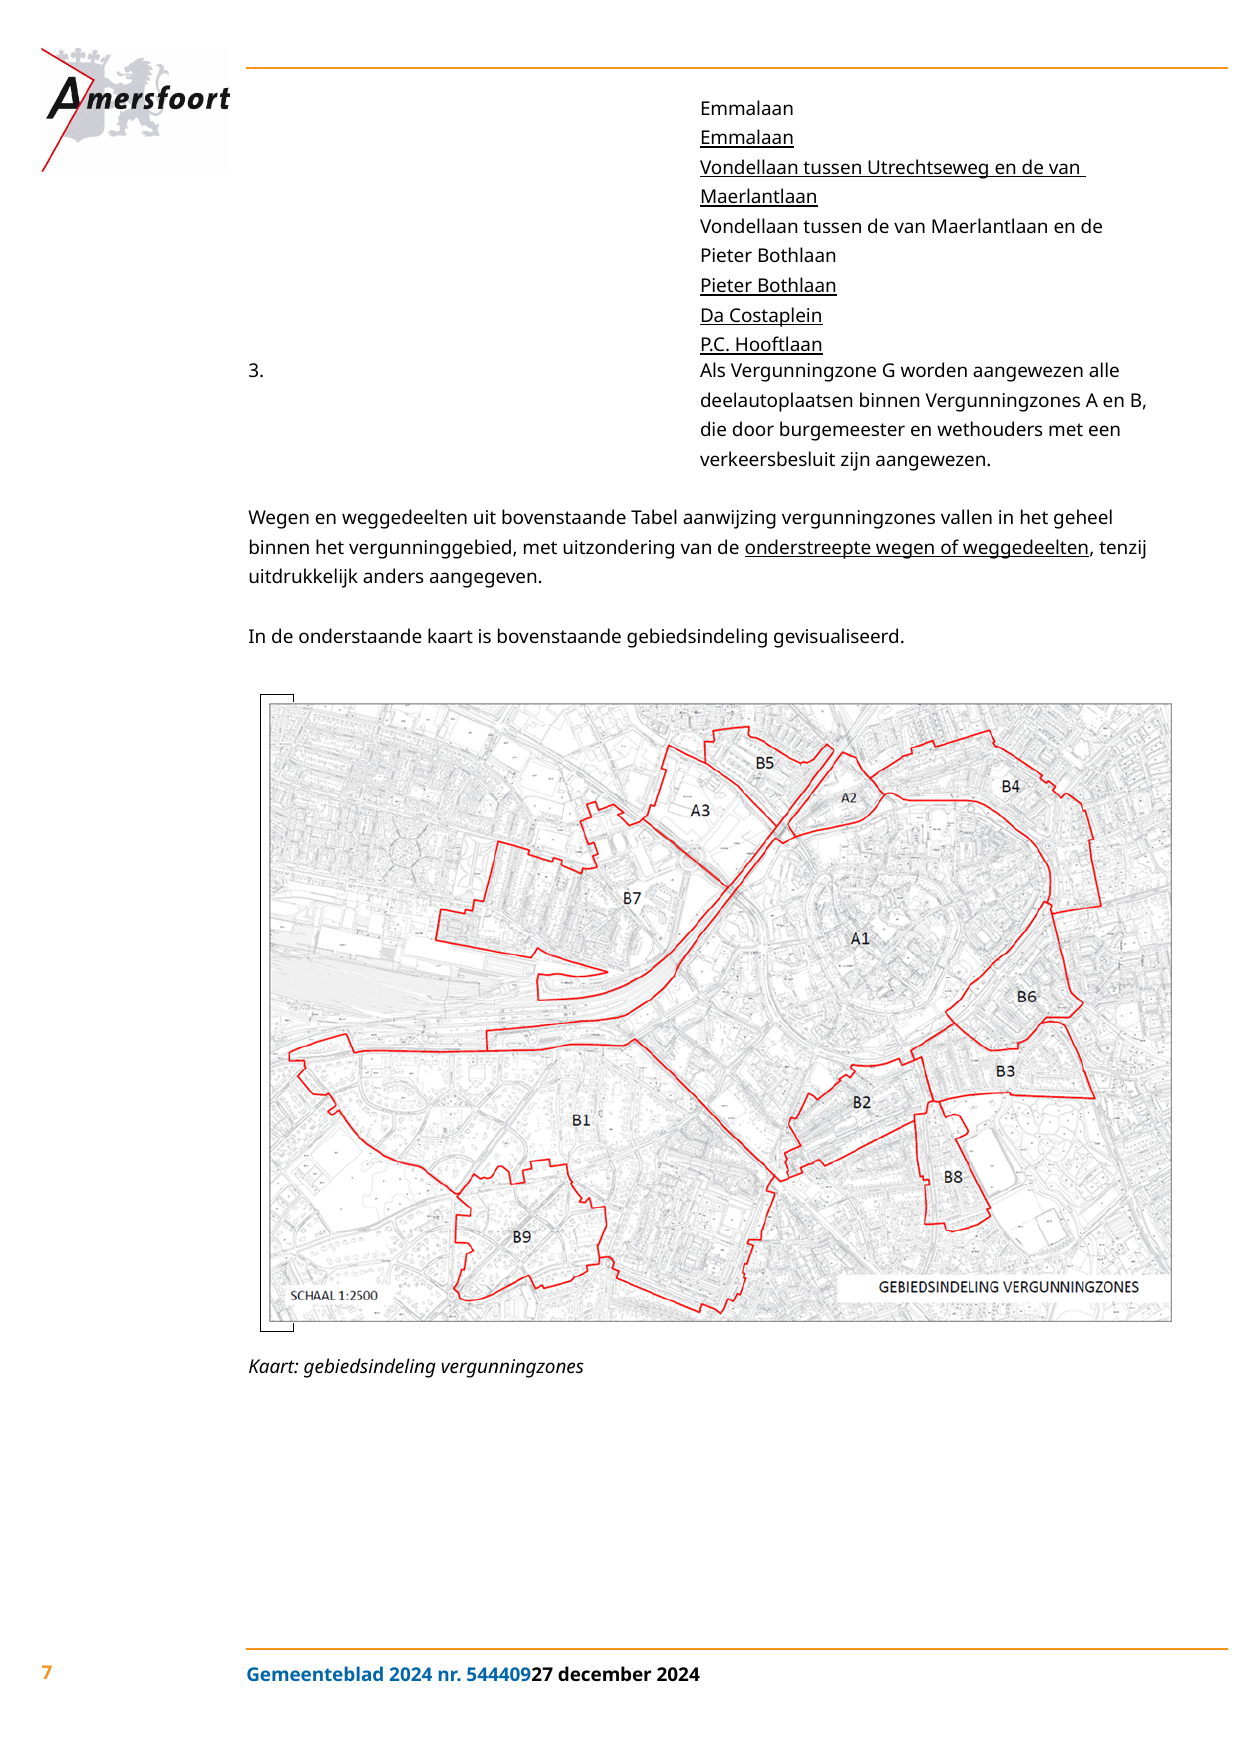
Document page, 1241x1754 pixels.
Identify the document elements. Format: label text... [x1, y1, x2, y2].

text Wegen en weggedeelten uit bovenstaande Tabel aanwijzing vergunningzones vallen in het geheel binnen het vergunninggebied, met uitzondering van de onderstreepte wegen of weggedeelten, tenzij uitdrukkelijk anders aangegeven. [248, 504, 1152, 589]
picture [268, 702, 1173, 1323]
table_cell Als Vergunningzone G worden aangewezen alle deelautoplaatsen binnen Vergunningzones A en B, die door burgemeester en wethouders met een verkeersbesluit zijn aangewezen. [700, 357, 1152, 472]
text In de onderstaande kaart is bovenstaande gebiedsindeling gevisualiseerd. [248, 623, 1152, 648]
table_cell Emmalaan Emmalaan Vondellaan tussen Utrechtseweg en de van Maerlantlaan Vondellaan tussen de van Maerlantlaan en de Pieter Bothlaan Pieter Bothlaan Da Costaplein P.C. Hooftlaan [700, 95, 1152, 357]
table_cell 3. [248, 357, 700, 472]
table_cell [248, 95, 700, 357]
picture [41, 47, 231, 172]
text Kaart: gebiedsindeling vergunningzones [248, 1353, 1152, 1378]
